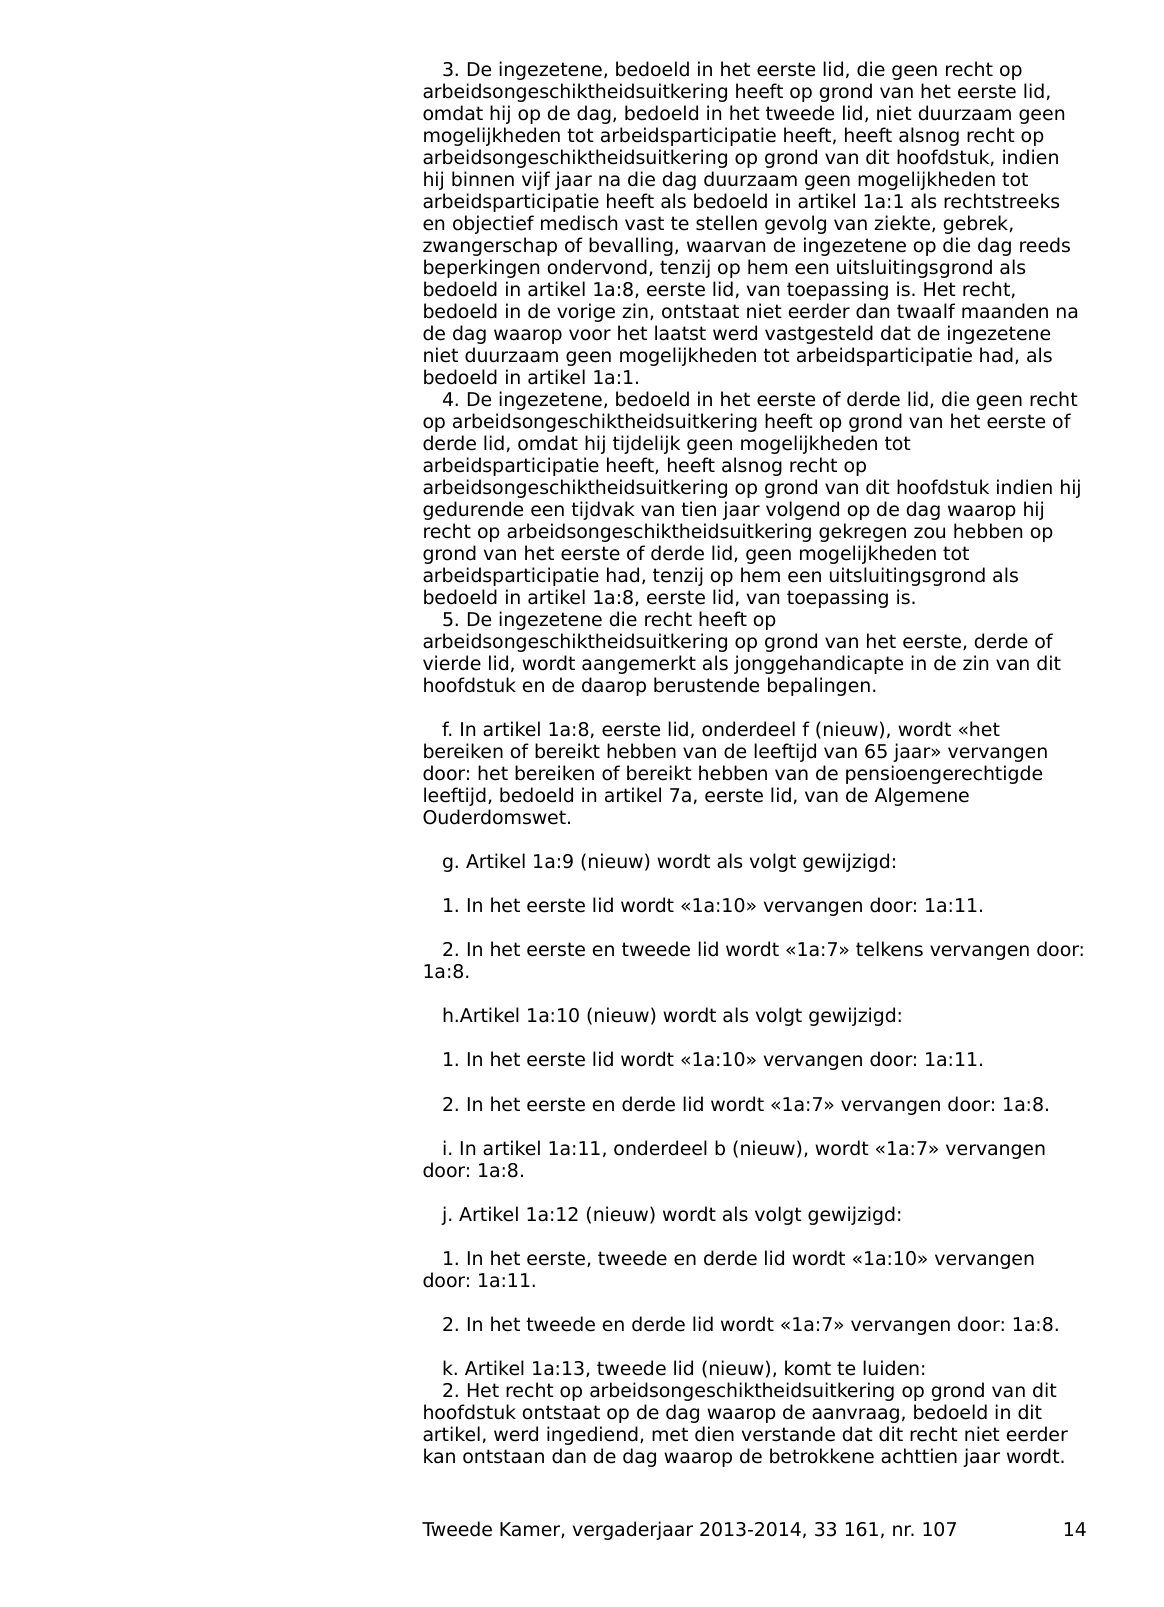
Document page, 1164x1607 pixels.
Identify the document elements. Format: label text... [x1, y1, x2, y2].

text 2. Het recht op arbeidsongeschiktheidsuitkering op grond van dit hoofdstuk ontstaat op de dag waarop de aanvraag, bedoeld in dit artikel, werd ingediend, met dien verstande dat dit recht niet eerder kan ontstaan dan de dag waarop de betrokkene achttien jaar wordt. [422, 1380, 1087, 1468]
text 4. De ingezetene, bedoeld in het eerste of derde lid, die geen recht op arbeidsongeschiktheidsuitkering heeft op grond van het eerste of derde lid, omdat hij tijdelijk geen mogelijkheden tot arbeidsparticipatie heeft, heeft alsnog recht op arbeidsongeschiktheidsuitkering op grond van dit hoofdstuk indien hij gedurende een tijdvak van tien jaar volgend op de dag waarop hij recht op arbeidsongeschiktheidsuitkering gekregen zou hebben op grond van het eerste of derde lid, geen mogelijkheden tot arbeidsparticipatie had, tenzij op hem een uitsluitingsgrond als bedoeld in artikel 1a:8, eerste lid, van toepassing is. [422, 389, 1087, 608]
text 1. In het eerste lid wordt «1a:10» vervangen door: 1a:11. [422, 1049, 1087, 1071]
text 1. In het eerste lid wordt «1a:10» vervangen door: 1a:11. [422, 895, 1087, 917]
text f. In artikel 1a:8, eerste lid, onderdeel f (nieuw), wordt «het bereiken of bereikt hebben van de leeftijd van 65 jaar» vervangen door: het bereiken of bereikt hebben van de pensioengerechtigde leeftijd, bedoeld in artikel 7a, eerste lid, van de Algemene Ouderdomswet. [422, 719, 1087, 828]
text k. Artikel 1a:13, tweede lid (nieuw), komt te luiden: [422, 1358, 1087, 1380]
text j. Artikel 1a:12 (nieuw) wordt als volgt gewijzigd: [422, 1204, 1087, 1226]
text h.Artikel 1a:10 (nieuw) wordt als volgt gewijzigd: [422, 1005, 1087, 1027]
text 2. In het tweede en derde lid wordt «1a:7» vervangen door: 1a:8. [422, 1314, 1087, 1336]
text 1. In het eerste, tweede en derde lid wordt «1a:10» vervangen door: 1a:11. [422, 1248, 1087, 1292]
text 3. De ingezetene, bedoeld in het eerste lid, die geen recht op arbeidsongeschiktheidsuitkering heeft op grond van het eerste lid, omdat hij op de dag, bedoeld in het tweede lid, niet duurzaam geen mogelijkheden tot arbeidsparticipatie heeft, heeft alsnog recht op arbeidsongeschiktheidsuitkering op grond van dit hoofdstuk, indien hij binnen vijf jaar na die dag duurzaam geen mogelijkheden tot arbeidsparticipatie heeft als bedoeld in artikel 1a:1 als rechtstreeks en objectief medisch vast te stellen gevolg van ziekte, gebrek, zwangerschap of bevalling, waarvan de ingezetene op die dag reeds beperkingen ondervond, tenzij op hem een uitsluitingsgrond als bedoeld in artikel 1a:8, eerste lid, van toepassing is. Het recht, bedoeld in de vorige zin, ontstaat niet eerder dan twaalf maanden na de dag waarop voor het laatst werd vastgesteld dat de ingezetene niet duurzaam geen mogelijkheden tot arbeidsparticipatie had, als bedoeld in artikel 1a:1. [422, 59, 1087, 389]
text 5. De ingezetene die recht heeft op arbeidsongeschiktheidsuitkering op grond van het eerste, derde of vierde lid, wordt aangemerkt als jonggehandicapte in de zin van dit hoofdstuk en de daarop berustende bepalingen. [422, 608, 1087, 696]
text i. In artikel 1a:11, onderdeel b (nieuw), wordt «1a:7» vervangen door: 1a:8. [422, 1138, 1087, 1182]
text 2. In het eerste en derde lid wordt «1a:7» vervangen door: 1a:8. [422, 1093, 1087, 1116]
text 2. In het eerste en tweede lid wordt «1a:7» telkens vervangen door: 1a:8. [422, 939, 1087, 983]
text g. Artikel 1a:9 (nieuw) wordt als volgt gewijzigd: [422, 851, 1087, 873]
